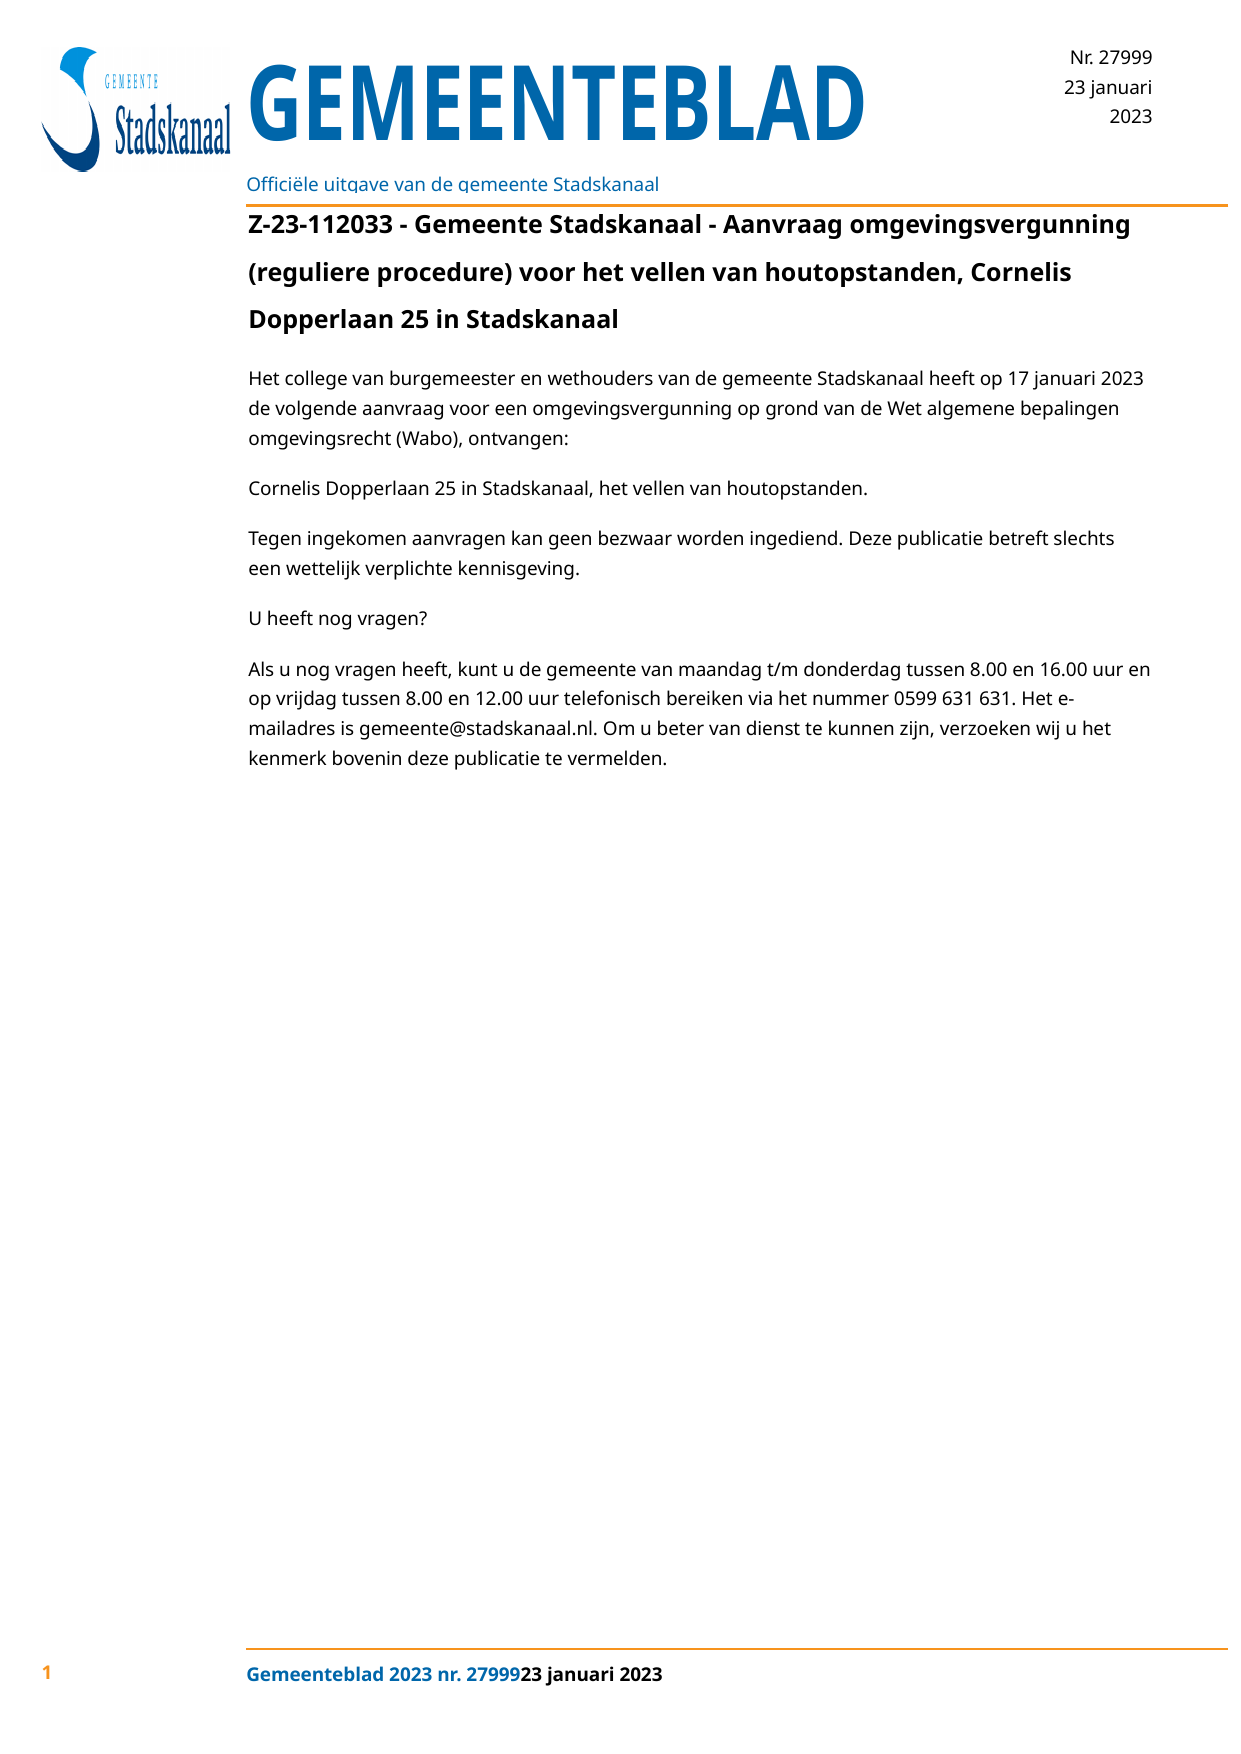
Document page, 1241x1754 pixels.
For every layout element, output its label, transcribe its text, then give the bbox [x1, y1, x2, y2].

text Cornelis Dopperlaan 25 in Stadskanaal, het vellen van houtopstanden. [248, 475, 1152, 501]
text U heeft nog vragen? [248, 606, 1152, 631]
text Z-23-112033 - Gemeente Stadskanaal - Aanvraag omgevingsvergunning (reguliere procedure) voor het vellen van houtopstanden, Cornelis Dopperlaan 25 in Stadskanaal [248, 207, 1152, 336]
picture [41, 47, 231, 172]
text Het college van burgemeester en wethouders van de gemeente Stadskanaal heeft op 17 januari 2023 de volgende aanvraag voor een omgevingsvergunning op grond van de Wet algemene bepalingen omgevingsrecht (Wabo), ontvangen: [248, 366, 1152, 450]
text Als u nog vragen heeft, kunt u de gemeente van maandag t/m donderdag tussen 8.00 en 16.00 uur en op vrijdag tussen 8.00 en 12.00 uur telefonisch bereiken via het nummer 0599 631 631. Het e-mailadres is gemeente@stadskanaal.nl. Om u beter van dienst te kunnen zijn, verzoeken wij u het kenmerk bovenin deze publicatie te vermelden. [248, 656, 1152, 770]
text Tegen ingekomen aanvragen kan geen bezwaar worden ingediend. Deze publicatie betreft slechts een wettelijk verplichte kennisgeving. [248, 526, 1152, 581]
